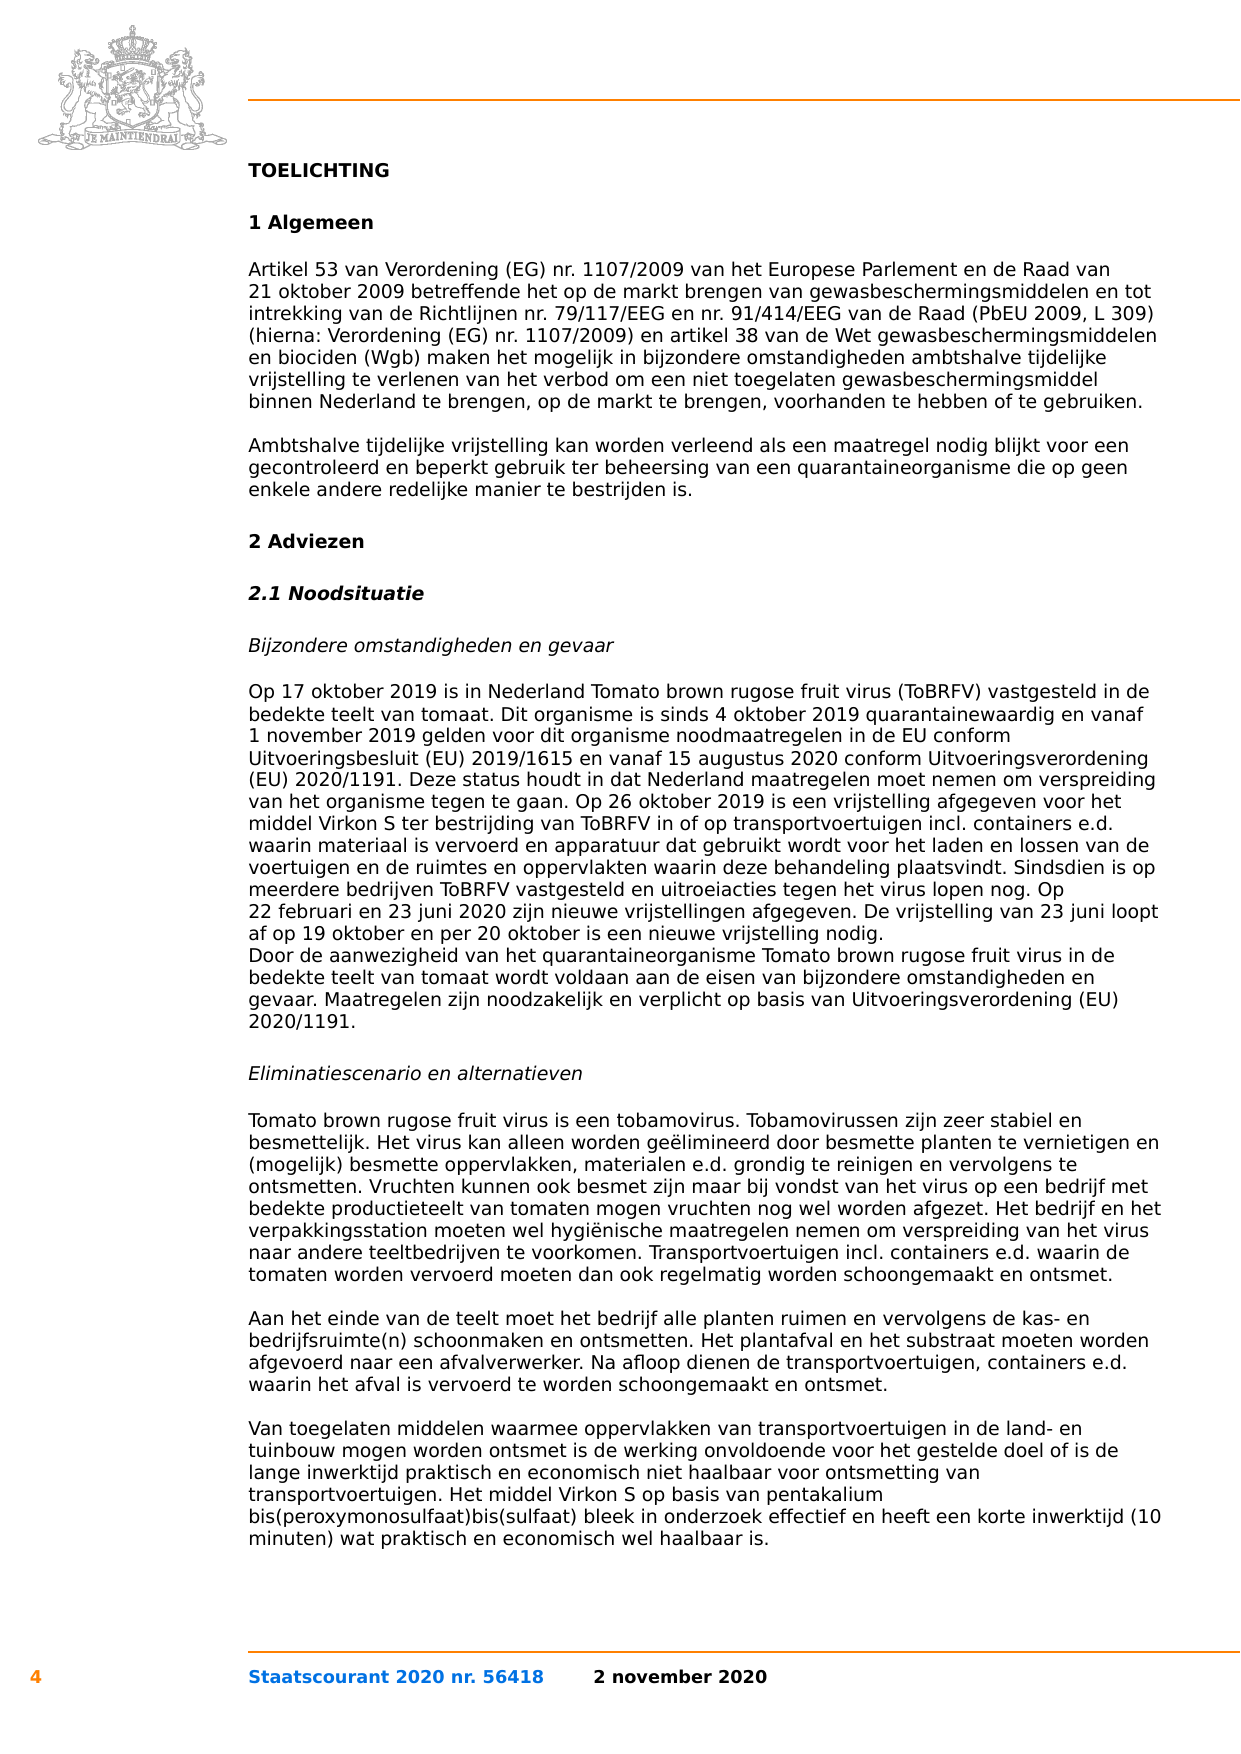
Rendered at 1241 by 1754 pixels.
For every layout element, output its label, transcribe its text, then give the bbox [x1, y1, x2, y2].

subtitle TOELICHTING [248, 160, 1163, 182]
text Ambtshalve tijdelijke vrijstelling kan worden verleend als een maatregel nodig blijkt voor een gecontroleerd en beperkt gebruik ter beheersing van een quarantaineorganisme die op geen enkele andere redelijke manier te bestrijden is. [248, 434, 1163, 501]
text Van toegelaten middelen waarmee oppervlakken van transportvoertuigen in de land- en tuinbouw mogen worden ontsmet is de werking onvoldoende voor het gestelde doel of is de lange inwerktijd praktisch en economisch niet haalbaar voor ontsmetting van transportvoertuigen. Het middel Virkon S op basis van pentakalium bis(peroxymonosulfaat)bis(sulfaat) bleek in onderzoek effectief en heeft een korte inwerktijd (10 minuten) wat praktisch en economisch wel haalbaar is. [248, 1418, 1163, 1549]
picture [38, 25, 227, 150]
text Aan het einde van de teelt moet het bedrijf alle planten ruimen en vervolgens de kas- en bedrijfsruimte(n) schoonmaken en ontsmetten. Het plantafval en het substraat moeten worden afgevoerd naar een afvalverwerker. Na afloop dienen de transportvoertuigen, containers e.d. waarin het afval is vervoerd te worden schoongemaakt en ontsmet. [248, 1308, 1163, 1396]
text Door de aanwezigheid van het quarantaineorganisme Tomato brown rugose fruit virus in de bedekte teelt van tomaat wordt voldaan aan de eisen van bijzondere omstandigheden en gevaar. Maatregelen zijn noodzakelijk en verplicht op basis van Uitvoeringsverordening (EU) 2020/1191. [248, 945, 1163, 1033]
subtitle 2 Adviezen [248, 531, 1163, 552]
subtitle 1 Algemeen [248, 212, 1163, 234]
subtitle Bijzondere omstandigheden en gevaar [248, 634, 1163, 656]
text Tomato brown rugose fruit virus is een tobamovirus. Tobamovirussen zijn zeer stabiel en besmettelijk. Het virus kan alleen worden geëlimineerd door besmette planten te vernietigen en (mogelijk) besmette oppervlakken, materialen e.d. grondig te reinigen en vervolgens te ontsmetten. Vruchten kunnen ook besmet zijn maar bij vondst van het virus op een bedrijf met bedekte productieteelt van tomaten mogen vruchten nog wel worden afgezet. Het bedrijf en het verpakkingsstation moeten wel hygiënische maatregelen nemen om verspreiding van het virus naar andere teeltbedrijven te voorkomen. Transportvoertuigen incl. containers e.d. waarin de tomaten worden vervoerd moeten dan ook regelmatig worden schoongemaakt en ontsmet. [248, 1110, 1163, 1286]
subtitle 2.1 Noodsituatie [248, 582, 1163, 604]
text Artikel 53 van Verordening (EG) nr. 1107/2009 van het Europese Parlement en de Raad van 21 oktober 2009 betreffende het op de markt brengen van gewasbeschermingsmiddelen en tot intrekking van de Richtlijnen nr. 79/117/EEG en nr. 91/414/EEG van de Raad (PbEU 2009, L 309) (hierna: Verordening (EG) nr. 1107/2009) en artikel 38 van de Wet gewasbeschermingsmiddelen en biociden (Wgb) maken het mogelijk in bijzondere omstandigheden ambtshalve tijdelijke vrijstelling te verlenen van het verbod om een niet toegelaten gewasbeschermingsmiddel binnen Nederland te brengen, op de markt te brengen, voorhanden te hebben of te gebruiken. [248, 259, 1163, 413]
subtitle Eliminatiescenario en alternatieven [248, 1063, 1163, 1085]
text Op 17 oktober 2019 is in Nederland Tomato brown rugose fruit virus (ToBRFV) vastgesteld in de bedekte teelt van tomaat. Dit organisme is sinds 4 oktober 2019 quarantainewaardig en vanaf 1 november 2019 gelden voor dit organisme noodmaatregelen in de EU conform Uitvoeringsbesluit (EU) 2019/1615 en vanaf 15 augustus 2020 conform Uitvoeringsverordening (EU) 2020/1191. Deze status houdt in dat Nederland maatregelen moet nemen om verspreiding van het organisme tegen te gaan. Op 26 oktober 2019 is een vrijstelling afgegeven voor het middel Virkon S ter bestrijding van ToBRFV in of op transportvoertuigen incl. containers e.d. waarin materiaal is vervoerd en apparatuur dat gebruikt wordt voor het laden en lossen van de voertuigen en de ruimtes en oppervlakten waarin deze behandeling plaatsvindt. Sindsdien is op meerdere bedrijven ToBRFV vastgesteld en uitroeiacties tegen het virus lopen nog. Op 22 februari en 23 juni 2020 zijn nieuwe vrijstellingen afgegeven. De vrijstelling van 23 juni loopt af op 19 oktober en per 20 oktober is een nieuwe vrijstelling nodig. [248, 681, 1163, 945]
